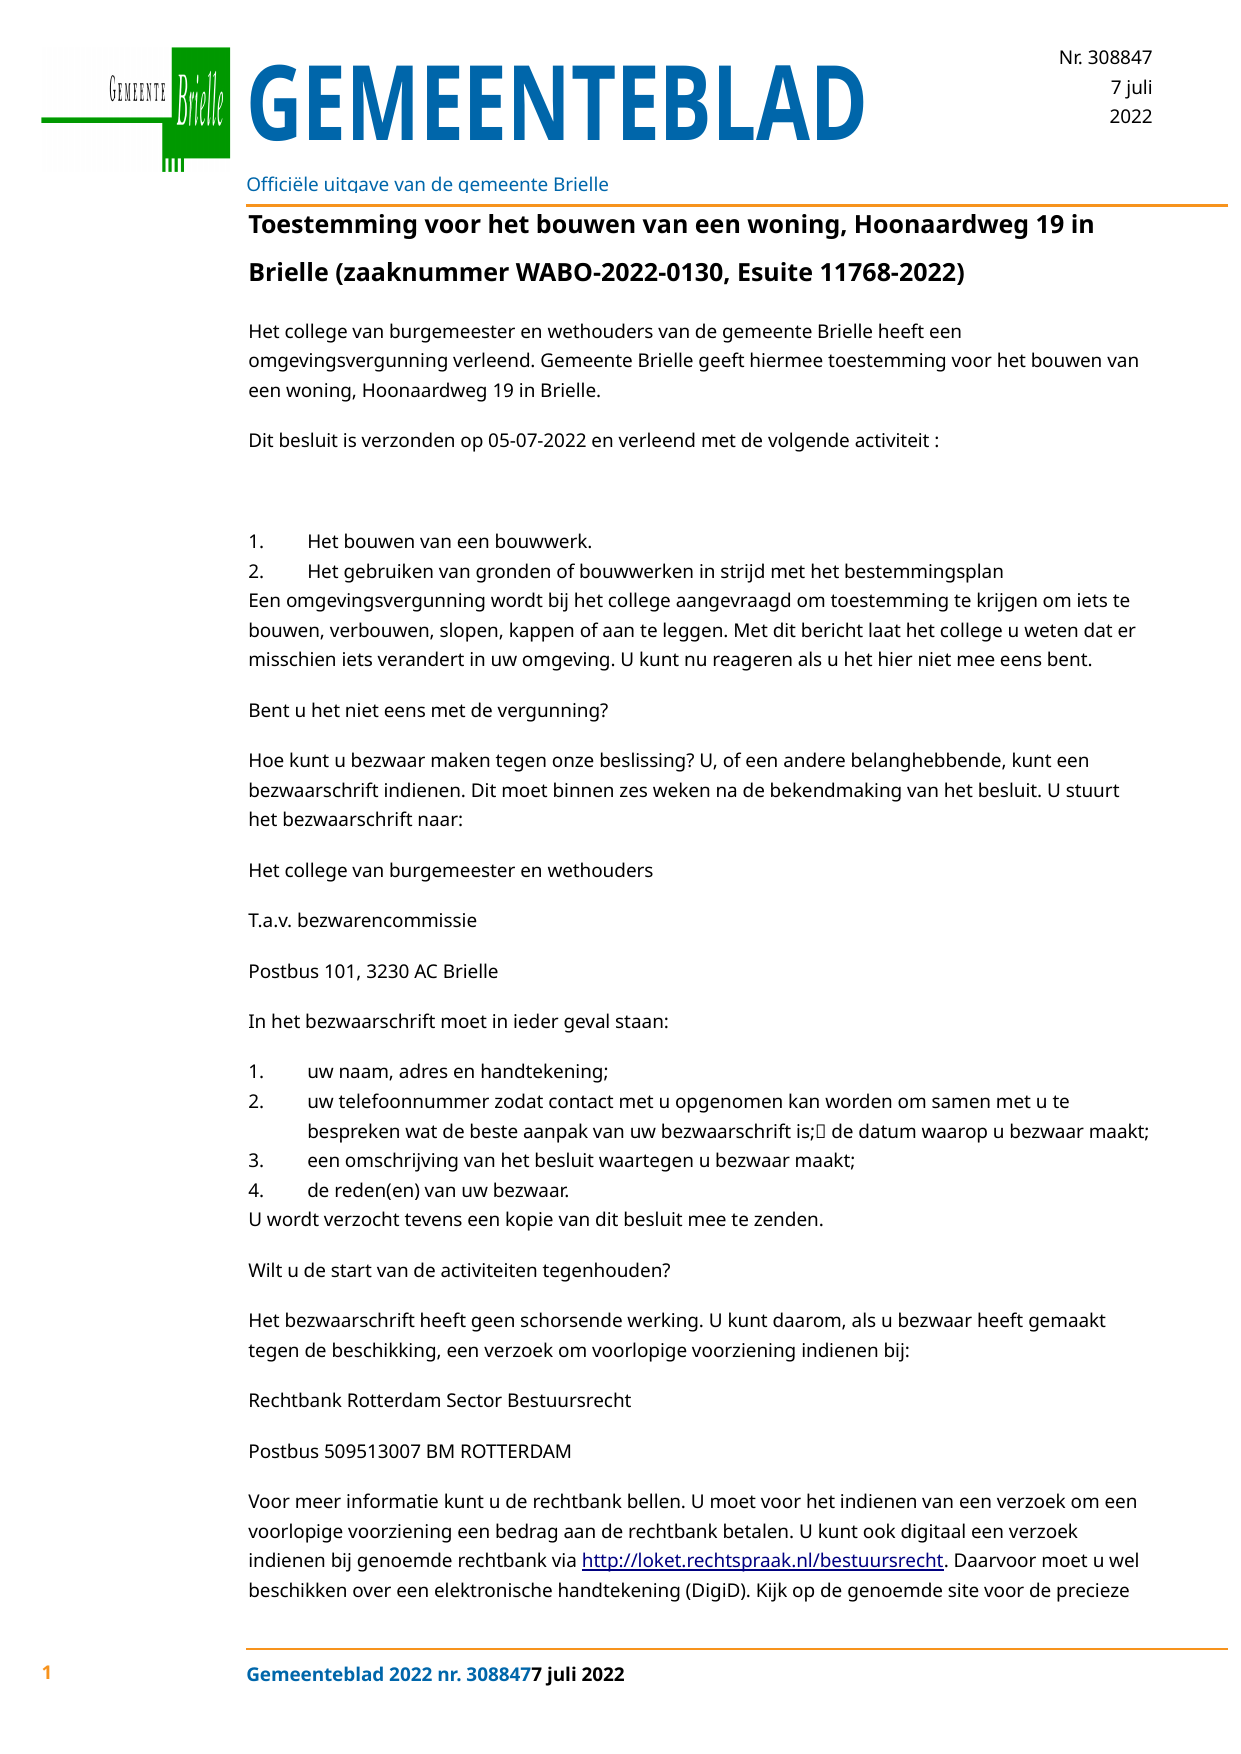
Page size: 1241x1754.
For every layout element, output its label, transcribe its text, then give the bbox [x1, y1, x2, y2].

text Hoe kunt u bezwaar maken tegen onze beslissing? U, of een andere belanghebbende, kunt een bezwaarschrift indienen. Dit moet binnen zes weken na de bekendmaking van het besluit. U stuurt het bezwaarschrift naar: [248, 747, 1152, 832]
text Het bezwaarschrift heeft geen schorsende werking. U kunt daarom, als u bezwaar heeft gemaakt tegen de beschikking, een verzoek om voorlopige voorziening indienen bij: [248, 1307, 1152, 1363]
text U wordt verzocht tevens een kopie van dit besluit mee te zenden. [248, 1207, 1152, 1232]
text Bent u het niet eens met de vergunning? [248, 697, 1152, 723]
text Rechtbank Rotterdam Sector Bestuursrecht [248, 1387, 1152, 1413]
list een omschrijving van het besluit waartegen u bezwaar maakt; [248, 1147, 1152, 1173]
list uw naam, adres en handtekening; [248, 1059, 1152, 1084]
text Postbus 509513007 BM ROTTERDAM [248, 1438, 1152, 1464]
text Een omgevingsvergunning wordt bij het college aangevraagd om toestemming te krijgen om iets te bouwen, verbouwen, slopen, kappen of aan te leggen. Met dit bericht laat het college u weten dat er misschien iets verandert in uw omgeving. U kunt nu reageren als u het hier niet mee eens bent. [248, 587, 1152, 672]
text In het bezwaarschrift moet in ieder geval staan: [248, 1008, 1152, 1034]
text Voor meer informatie kunt u de rechtbank bellen. U moet voor het indienen van een verzoek om een voorlopige voorziening een bedrag aan de rechtbank betalen. U kunt ook digitaal een verzoek indienen bij genoemde rechtbank via http://loket.rechtspraak.nl/bestuursrecht. Daarvoor moet u wel beschikken over een elektronische handtekening (DigiD). Kijk op de genoemde site voor de precieze [248, 1488, 1152, 1603]
list uw telefoonnummer zodat contact met u opgenomen kan worden om samen met u te bespreken wat de beste aanpak van uw bezwaarschrift is; de datum waarop u bezwaar maakt; [248, 1088, 1152, 1144]
list Het gebruiken van gronden of bouwwerken in strijd met het bestemmingsplan [248, 558, 1152, 584]
text Dit besluit is verzonden op 05-07-2022 en verleend met de volgende activiteit : [248, 427, 1152, 453]
text Toestemming voor het bouwen van een woning, Hoonaardweg 19 in Brielle (zaaknummer WABO-2022-0130, Esuite 11768-2022) [248, 207, 1152, 288]
text T.a.v. bezwarencommissie [248, 907, 1152, 933]
text Het college van burgemeester en wethouders van de gemeente Brielle heeft een omgevingsvergunning verleend. Gemeente Brielle geeft hiermee toestemming voor het bouwen van een woning, Hoonaardweg 19 in Brielle. [248, 318, 1152, 403]
list Het bouwen van een bouwwerk. [248, 528, 1152, 554]
picture [41, 47, 231, 172]
text Postbus 101, 3230 AC Brielle [248, 958, 1152, 984]
text Wilt u de start van de activiteiten tegenhouden? [248, 1257, 1152, 1283]
text Het college van burgemeester en wethouders [248, 857, 1152, 883]
list de reden(en) van uw bezwaar. [248, 1177, 1152, 1203]
